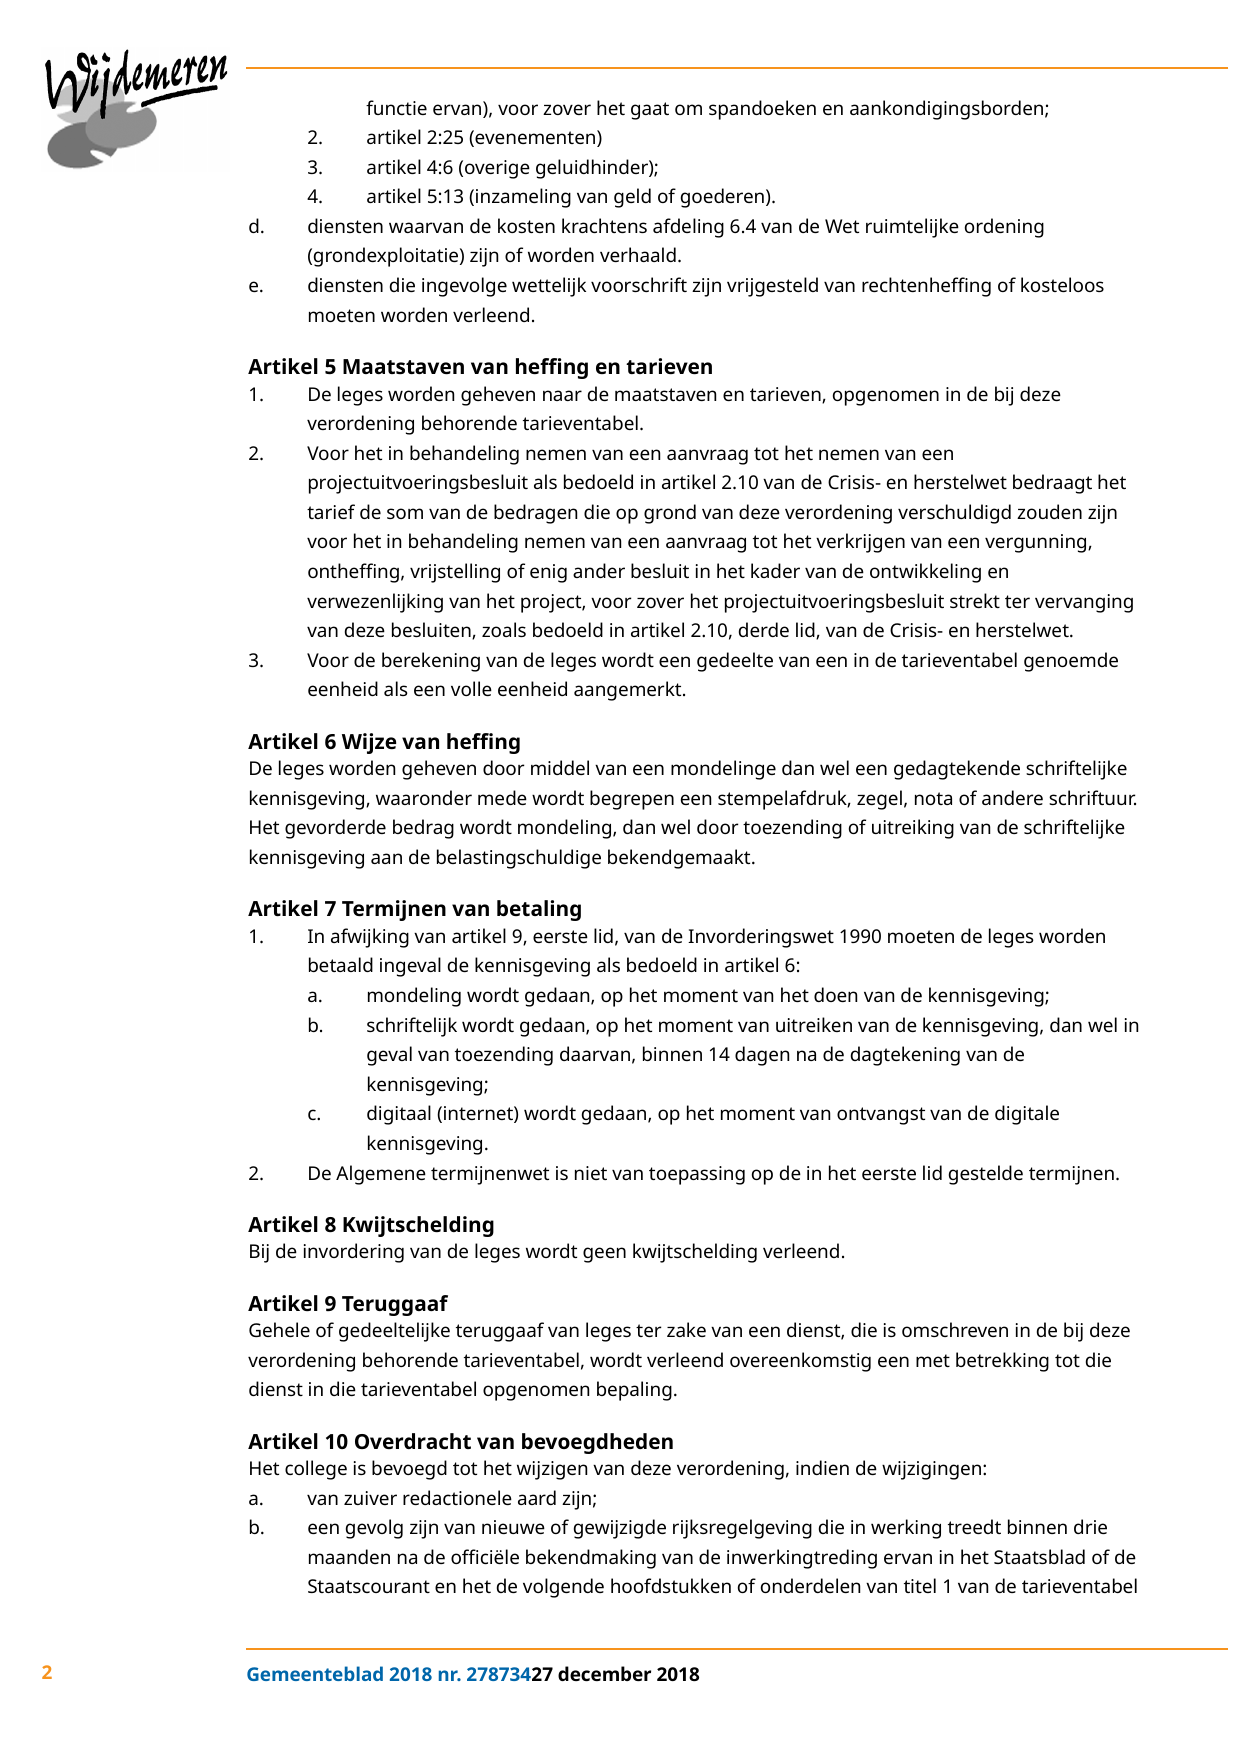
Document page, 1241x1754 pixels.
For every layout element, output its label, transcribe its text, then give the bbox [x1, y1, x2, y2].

list diensten die ingevolge wettelijk voorschrift zijn vrijgesteld van rechtenheffing of kosteloos moeten worden verleend. [248, 272, 1152, 328]
list De Algemene termijnenwet is niet van toepassing op de in het eerste lid gestelde termijnen. [248, 1160, 1152, 1185]
text Artikel 6 Wijze van heffing [248, 727, 1152, 755]
list In afwijking van artikel 9, eerste lid, van de Invorderingswet 1990 moeten de leges worden betaald ingeval de kennisgeving als bedoeld in artikel 6: [248, 923, 1152, 978]
list Voor de berekening van de leges wordt een gedeelte van een in de tarieventabel genoemde eenheid als een volle eenheid aangemerkt. [248, 647, 1152, 702]
list functie ervan), voor zover het gaat om spandoeken en aankondigingsborden; [307, 95, 1152, 121]
picture [41, 47, 231, 172]
text Het college is bevoegd tot het wijzigen van deze verordening, indien de wijzigingen: [248, 1455, 1152, 1481]
list van zuiver redactionele aard zijn; [248, 1485, 1152, 1511]
text Artikel 10 Overdracht van bevoegdheden [248, 1427, 1152, 1455]
list schriftelijk wordt gedaan, op het moment van uitreiken van de kennisgeving, dan wel in geval van toezending daarvan, binnen 14 dagen na de dagtekening van de kennisgeving; [307, 1012, 1152, 1097]
text Artikel 8 Kwijtschelding [248, 1210, 1152, 1238]
list diensten waarvan de kosten krachtens afdeling 6.4 van de Wet ruimtelijke ordening (grondexploitatie) zijn of worden verhaald. [248, 213, 1152, 268]
list De leges worden geheven naar de maatstaven en tarieven, opgenomen in de bij deze verordening behorende tarieventabel. [248, 381, 1152, 436]
text Artikel 5 Maatstaven van heffing en tarieven [248, 352, 1152, 381]
text Gehele of gedeeltelijke teruggaaf van leges ter zake van een dienst, die is omschreven in de bij deze verordening behorende tarieventabel, wordt verleend overeenkomstig een met betrekking tot die dienst in die tarieventabel opgenomen bepaling. [248, 1317, 1152, 1402]
list artikel 5:13 (inzameling van geld of goederen). [307, 183, 1152, 209]
text De leges worden geheven door middel van een mondelinge dan wel een gedagtekende schriftelijke kennisgeving, waaronder mede wordt begrepen een stempelafdruk, zegel, nota of andere schriftuur. Het gevorderde bedrag wordt mondeling, dan wel door toezending of uitreiking van de schriftelijke kennisgeving aan de belastingschuldige bekendgemaakt. [248, 755, 1152, 870]
list een gevolg zijn van nieuwe of gewijzigde rijksregelgeving die in werking treedt binnen drie maanden na de officiële bekendmaking van de inwerkingtreding ervan in het Staatsblad of de Staatscourant en het de volgende hoofdstukken of onderdelen van titel 1 van de tarieventabel [248, 1514, 1152, 1599]
list mondeling wordt gedaan, op het moment van het doen van de kennisgeving; [307, 982, 1152, 1008]
text Artikel 7 Termijnen van betaling [248, 894, 1152, 923]
list artikel 2:25 (evenementen) [307, 124, 1152, 150]
list digitaal (internet) wordt gedaan, op het moment van ontvangst van de digitale kennisgeving. [307, 1101, 1152, 1156]
text Artikel 9 Teruggaaf [248, 1289, 1152, 1317]
list Voor het in behandeling nemen van een aanvraag tot het nemen van een projectuitvoeringsbesluit als bedoeld in artikel 2.10 van de Crisis- en herstelwet bedraagt het tarief de som van de bedragen die op grond van deze verordening verschuldigd zouden zijn voor het in behandeling nemen van een aanvraag tot het verkrijgen van een vergunning, ontheffing, vrijstelling of enig ander besluit in het kader van de ontwikkeling en verwezenlijking van het project, voor zover het projectuitvoeringsbesluit strekt ter vervanging van deze besluiten, zoals bedoeld in artikel 2.10, derde lid, van de Crisis- en herstelwet. [248, 440, 1152, 643]
list artikel 4:6 (overige geluidhinder); [307, 154, 1152, 180]
text Bij de invordering van de leges wordt geen kwijtschelding verleend. [248, 1238, 1152, 1264]
